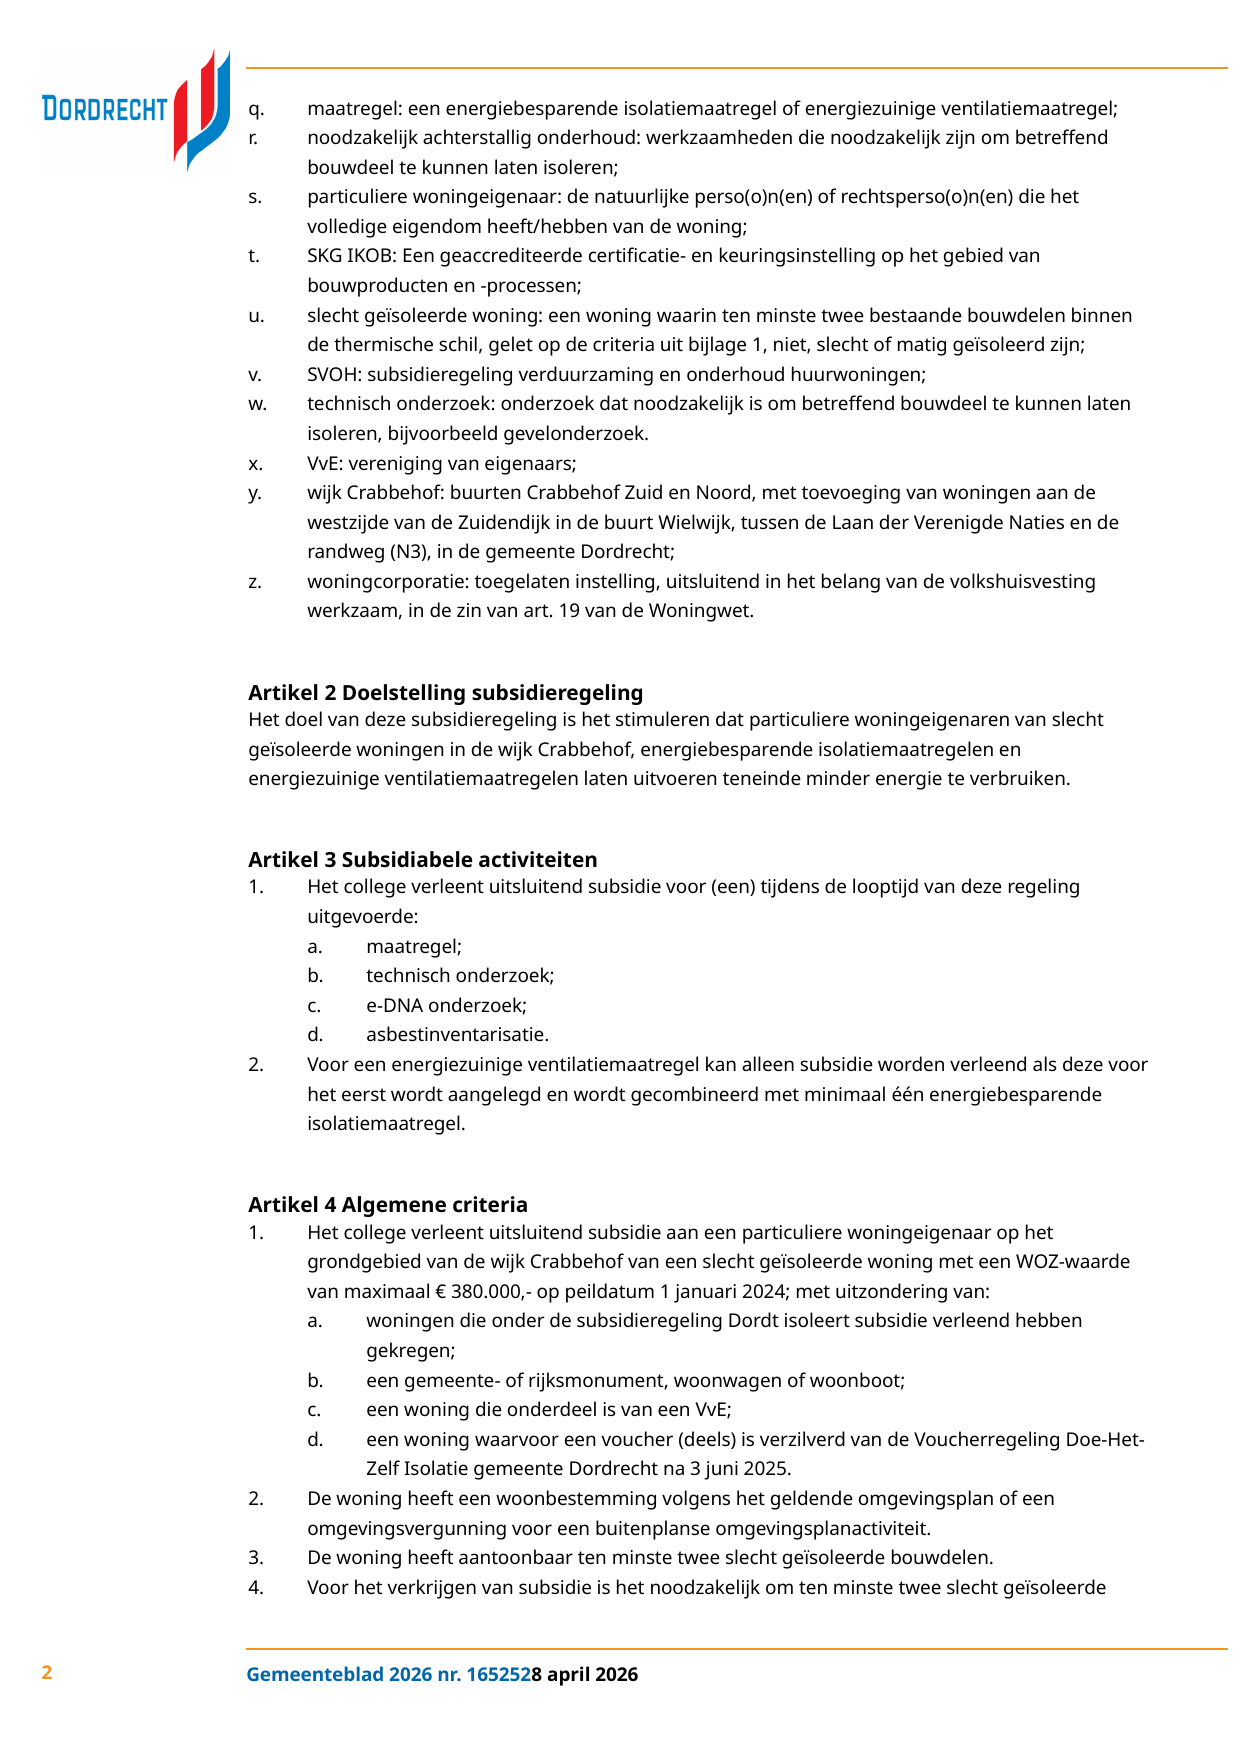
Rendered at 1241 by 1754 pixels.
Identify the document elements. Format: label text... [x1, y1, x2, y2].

picture [41, 47, 231, 172]
list maatregel: een energiebesparende isolatiemaatregel of energiezuinige ventilatiemaatregel; [248, 95, 1152, 121]
list Het college verleent uitsluitend subsidie voor (een) tijdens de looptijd van deze regeling uitgevoerde: [248, 874, 1152, 929]
list VvE: vereniging van eigenaars; [248, 450, 1152, 476]
list De woning heeft aantoonbaar ten minste twee slecht geïsoleerde bouwdelen. [248, 1544, 1152, 1570]
list De woning heeft een woonbestemming volgens het geldende omgevingsplan of een omgevingsvergunning voor een buitenplanse omgevingsplanactiviteit. [248, 1485, 1152, 1540]
list SVOH: subsidieregeling verduurzaming en onderhoud huurwoningen; [248, 361, 1152, 387]
list wijk Crabbehof: buurten Crabbehof Zuid en Noord, met toevoeging van woningen aan de westzijde van de Zuidendijk in de buurt Wielwijk, tussen de Laan der Verenigde Naties en de randweg (N3), in de gemeente Dordrecht; [248, 479, 1152, 564]
list Het college verleent uitsluitend subsidie aan een particuliere woningeigenaar op het grondgebied van de wijk Crabbehof van een slecht geïsoleerde woning met een WOZ-waarde van maximaal € 380.000,- op peildatum 1 januari 2024; met uitzondering van: [248, 1219, 1152, 1304]
list Voor het verkrijgen van subsidie is het noodzakelijk om ten minste twee slecht geïsoleerde [248, 1574, 1152, 1599]
list een woning die onderdeel is van een VvE; [307, 1396, 1152, 1422]
text Artikel 4 Algemene criteria [248, 1190, 1152, 1219]
text Artikel 2 Doelstelling subsidieregeling [248, 678, 1152, 706]
list woningen die onder de subsidieregeling Dordt isoleert subsidie verleend hebben gekregen; [307, 1308, 1152, 1363]
list een woning waarvoor een voucher (deels) is verzilverd van de Voucherregeling Doe-Het-Zelf Isolatie gemeente Dordrecht na 3 juni 2025. [307, 1426, 1152, 1481]
list asbestinventarisatie. [307, 1022, 1152, 1047]
list technisch onderzoek; [307, 962, 1152, 988]
list Voor een energiezuinige ventilatiemaatregel kan alleen subsidie worden verleend als deze voor het eerst wordt aangelegd en wordt gecombineerd met minimaal één energiebesparende isolatiemaatregel. [248, 1051, 1152, 1136]
list maatregel; [307, 933, 1152, 959]
list technisch onderzoek: onderzoek dat noodzakelijk is om betreffend bouwdeel te kunnen laten isoleren, bijvoorbeeld gevelonderzoek. [248, 391, 1152, 446]
list een gemeente- of rijksmonument, woonwagen of woonboot; [307, 1367, 1152, 1392]
list particuliere woningeigenaar: de natuurlijke perso(o)n(en) of rechtsperso(o)n(en) die het volledige eigendom heeft/hebben van de woning; [248, 183, 1152, 239]
list e-DNA onderzoek; [307, 992, 1152, 1018]
list woningcorporatie: toegelaten instelling, uitsluitend in het belang van de volkshuisvesting werkzaam, in de zin van art. 19 van de Woningwet. [248, 568, 1152, 623]
list slecht geïsoleerde woning: een woning waarin ten minste twee bestaande bouwdelen binnen de thermische schil, gelet op de criteria uit bijlage 1, niet, slecht of matig geïsoleerd zijn; [248, 302, 1152, 357]
list SKG IKOB: Een geaccrediteerde certificatie- en keuringsinstelling op het gebied van bouwproducten en -processen; [248, 243, 1152, 298]
list noodzakelijk achterstallig onderhoud: werkzaamheden die noodzakelijk zijn om betreffend bouwdeel te kunnen laten isoleren; [248, 124, 1152, 180]
text Het doel van deze subsidieregeling is het stimuleren dat particuliere woningeigenaren van slecht geïsoleerde woningen in de wijk Crabbehof, energiebesparende isolatiemaatregelen en energiezuinige ventilatiemaatregelen laten uitvoeren teneinde minder energie te verbruiken. [248, 706, 1152, 791]
text Artikel 3 Subsidiabele activiteiten [248, 845, 1152, 874]
